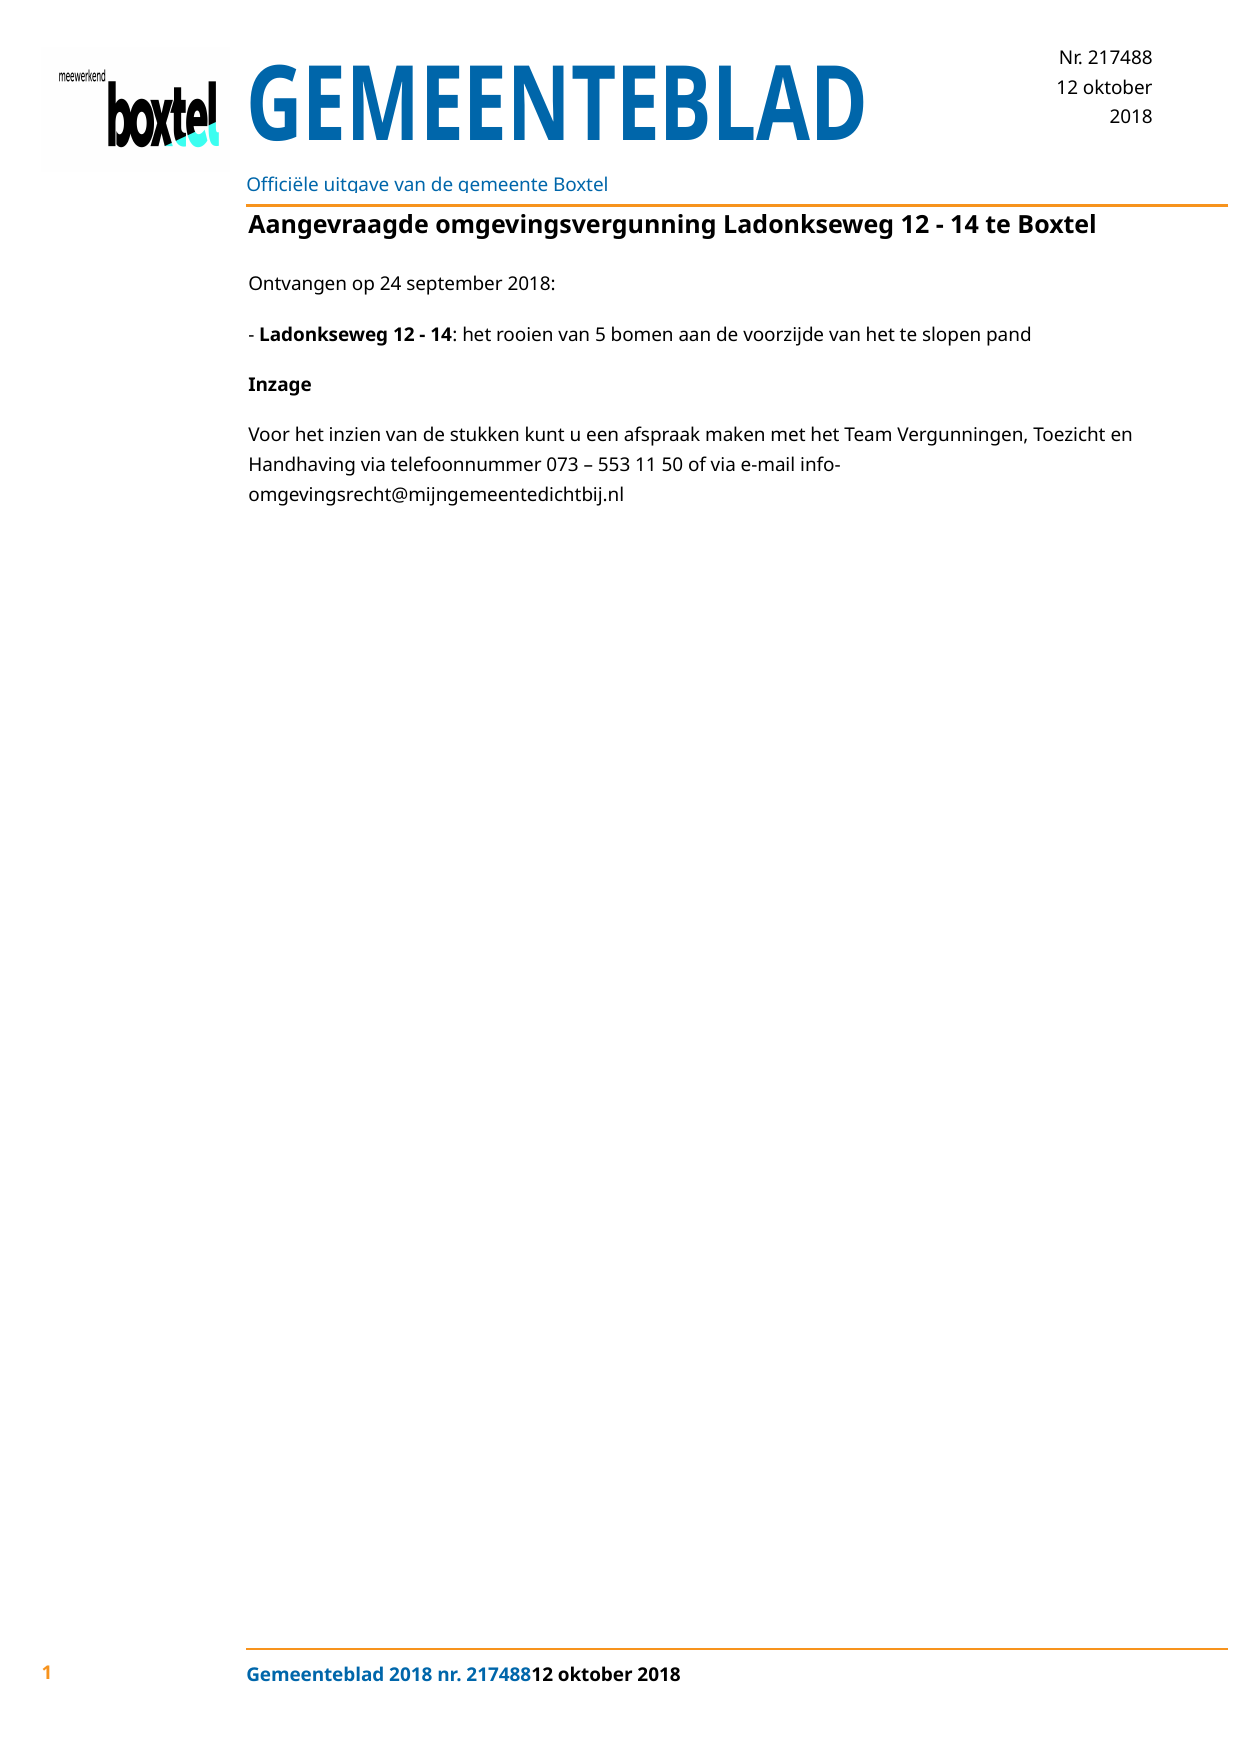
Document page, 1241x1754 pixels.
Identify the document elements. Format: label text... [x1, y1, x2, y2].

text Ontvangen op 24 september 2018: [248, 270, 1152, 296]
picture [41, 47, 231, 172]
text Inzage [248, 371, 1152, 397]
text Voor het inzien van de stukken kunt u een afspraak maken met het Team Vergunningen, Toezicht en Handhaving via telefoonnummer 073 – 553 11 50 of via e-mail info-omgevingsrecht@mijngemeentedichtbij.nl [248, 422, 1152, 506]
text Aangevraagde omgevingsvergunning Ladonkseweg 12 - 14 te Boxtel [248, 207, 1152, 241]
text - Ladonkseweg 12 - 14: het rooien van 5 bomen aan de voorzijde van het te slopen pand [248, 321, 1152, 346]
